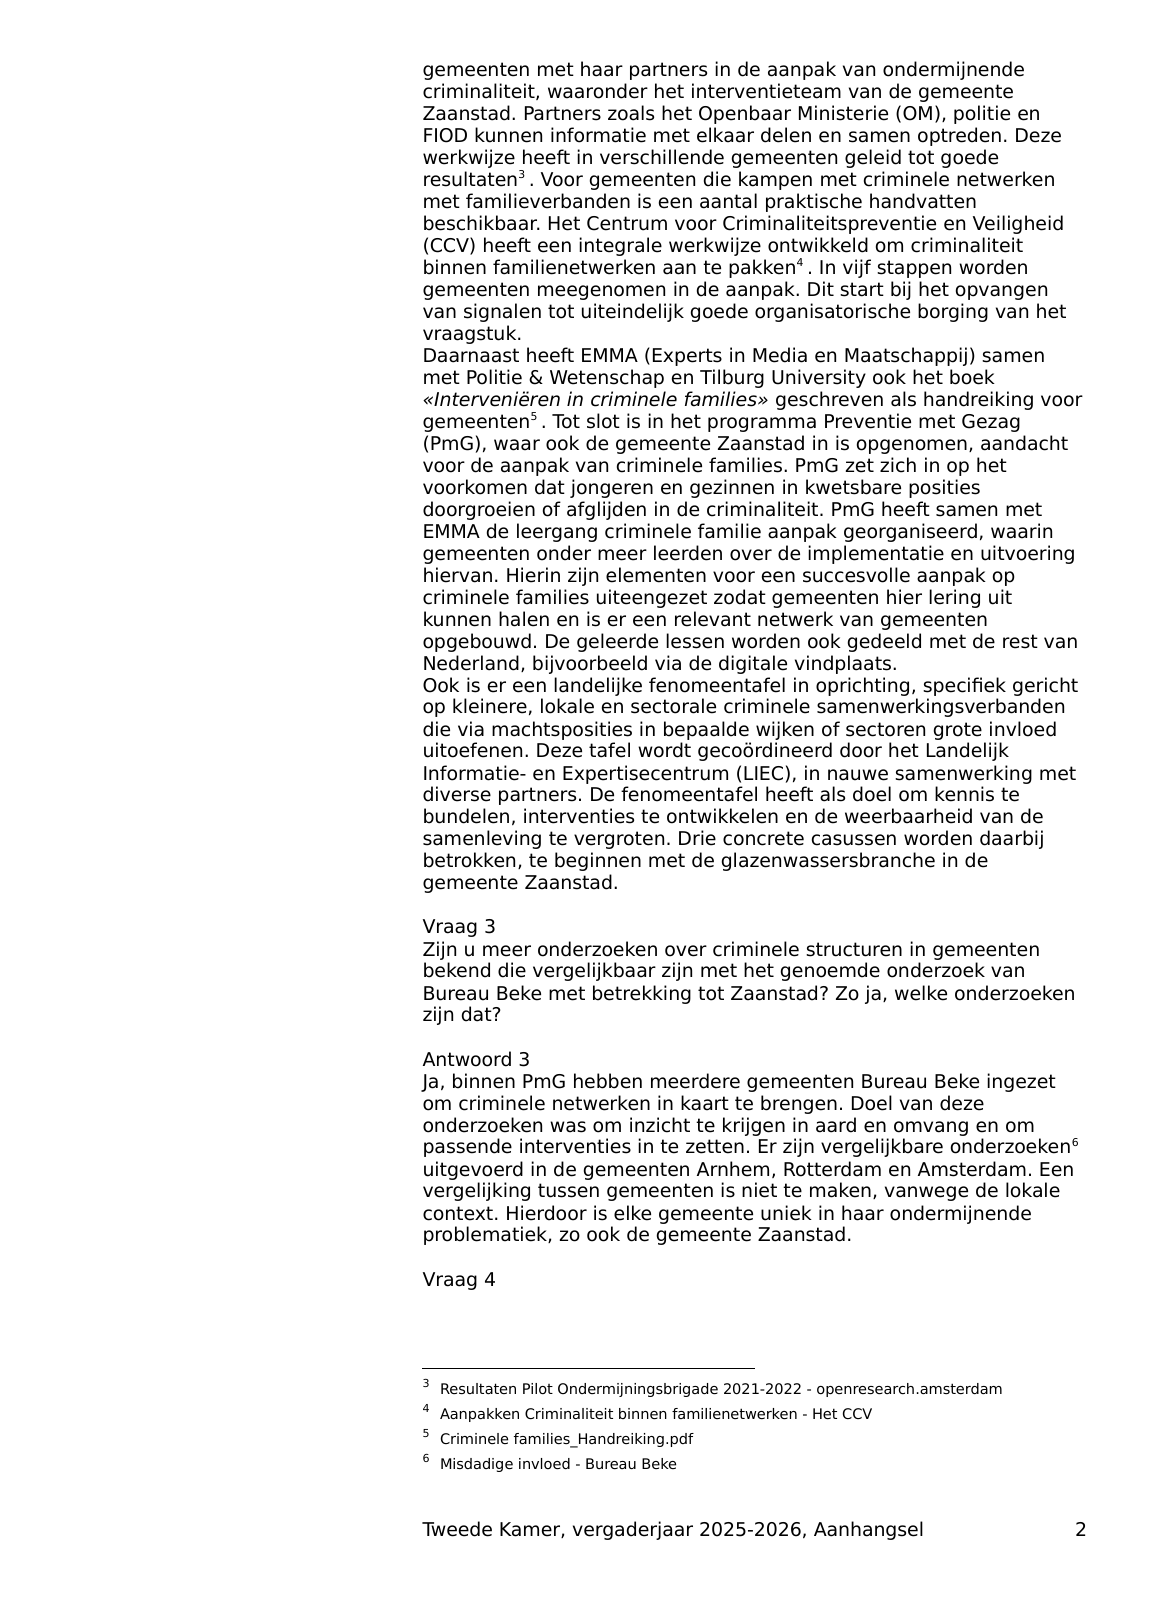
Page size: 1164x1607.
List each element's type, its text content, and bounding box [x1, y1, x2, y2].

text Antwoord 3 [422, 1048, 1087, 1071]
text gemeenten met haar partners in de aanpak van ondermijnende criminaliteit, waaronder het interventieteam van de gemeente Zaanstad. Partners zoals het Openbaar Ministerie (OM), politie en FIOD kunnen informatie met elkaar delen en samen optreden. Deze werkwijze heeft in verschillende gemeenten geleid tot goede resultaten. Voor gemeenten die kampen met criminele netwerken met familieverbanden is een aantal praktische handvatten beschikbaar. Het Centrum voor Criminaliteitspreventie en Veiligheid (CCV) heeft een integrale werkwijze ontwikkeld om criminaliteit binnen familienetwerken aan te pakken. In vijf stappen worden gemeenten meegenomen in de aanpak. Dit start bij het opvangen van signalen tot uiteindelijk goede organisatorische borging van het vraagstuk. [422, 59, 1087, 345]
text Aanpakken Criminaliteit binnen familienetwerken - Het CCV [422, 1402, 1087, 1424]
text Misdadige invloed - Bureau Beke [422, 1452, 1087, 1474]
text Daarnaast heeft EMMA (Experts in Media en Maatschappij) samen met Politie & Wetenschap en Tilburg University ook het boek «Interveniëren in criminele families» geschreven als handreiking voor gemeenten. Tot slot is in het programma Preventie met Gezag (PmG), waar ook de gemeente Zaanstad in is opgenomen, aandacht voor de aanpak van criminele families. PmG zet zich in op het voorkomen dat jongeren en gezinnen in kwetsbare posities doorgroeien of afglijden in de criminaliteit. PmG heeft samen met EMMA de leergang criminele familie aanpak georganiseerd, waarin gemeenten onder meer leerden over de implementatie en uitvoering hiervan. Hierin zijn elementen voor een succesvolle aanpak op criminele families uiteengezet zodat gemeenten hier lering uit kunnen halen en is er een relevant netwerk van gemeenten opgebouwd. De geleerde lessen worden ook gedeeld met de rest van Nederland, bijvoorbeeld via de digitale vindplaats. [422, 345, 1087, 674]
text Vraag 3 [422, 916, 1087, 938]
text Criminele families_Handreiking.pdf [422, 1427, 1087, 1449]
text Ook is er een landelijke fenomeentafel in oprichting, specifiek gericht op kleinere, lokale en sectorale criminele samenwerkingsverbanden die via machtsposities in bepaalde wijken of sectoren grote invloed uitoefenen. Deze tafel wordt gecoördineerd door het Landelijk Informatie- en Expertisecentrum (LIEC), in nauwe samenwerking met diverse partners. De fenomeentafel heeft als doel om kennis te bundelen, interventies te ontwikkelen en de weerbaarheid van de samenleving te vergroten. Drie concrete casussen worden daarbij betrokken, te beginnen met de glazenwassersbranche in de gemeente Zaanstad. [422, 674, 1087, 894]
text Zijn u meer onderzoeken over criminele structuren in gemeenten bekend die vergelijkbaar zijn met het genoemde onderzoek van Bureau Beke met betrekking tot Zaanstad? Zo ja, welke onderzoeken zijn dat? [422, 938, 1087, 1026]
text Resultaten Pilot Ondermijningsbrigade 2021-2022 - openresearch.amsterdam [422, 1377, 1087, 1399]
text Vraag 4 [422, 1268, 1087, 1291]
text Ja, binnen PmG hebben meerdere gemeenten Bureau Beke ingezet om criminele netwerken in kaart te brengen. Doel van deze onderzoeken was om inzicht te krijgen in aard en omvang en om passende interventies in te zetten. Er zijn vergelijkbare onderzoeken uitgevoerd in de gemeenten Arnhem, Rotterdam en Amsterdam. Een vergelijking tussen gemeenten is niet te maken, vanwege de lokale context. Hierdoor is elke gemeente uniek in haar ondermijnende problematiek, zo ook de gemeente Zaanstad. [422, 1071, 1087, 1246]
